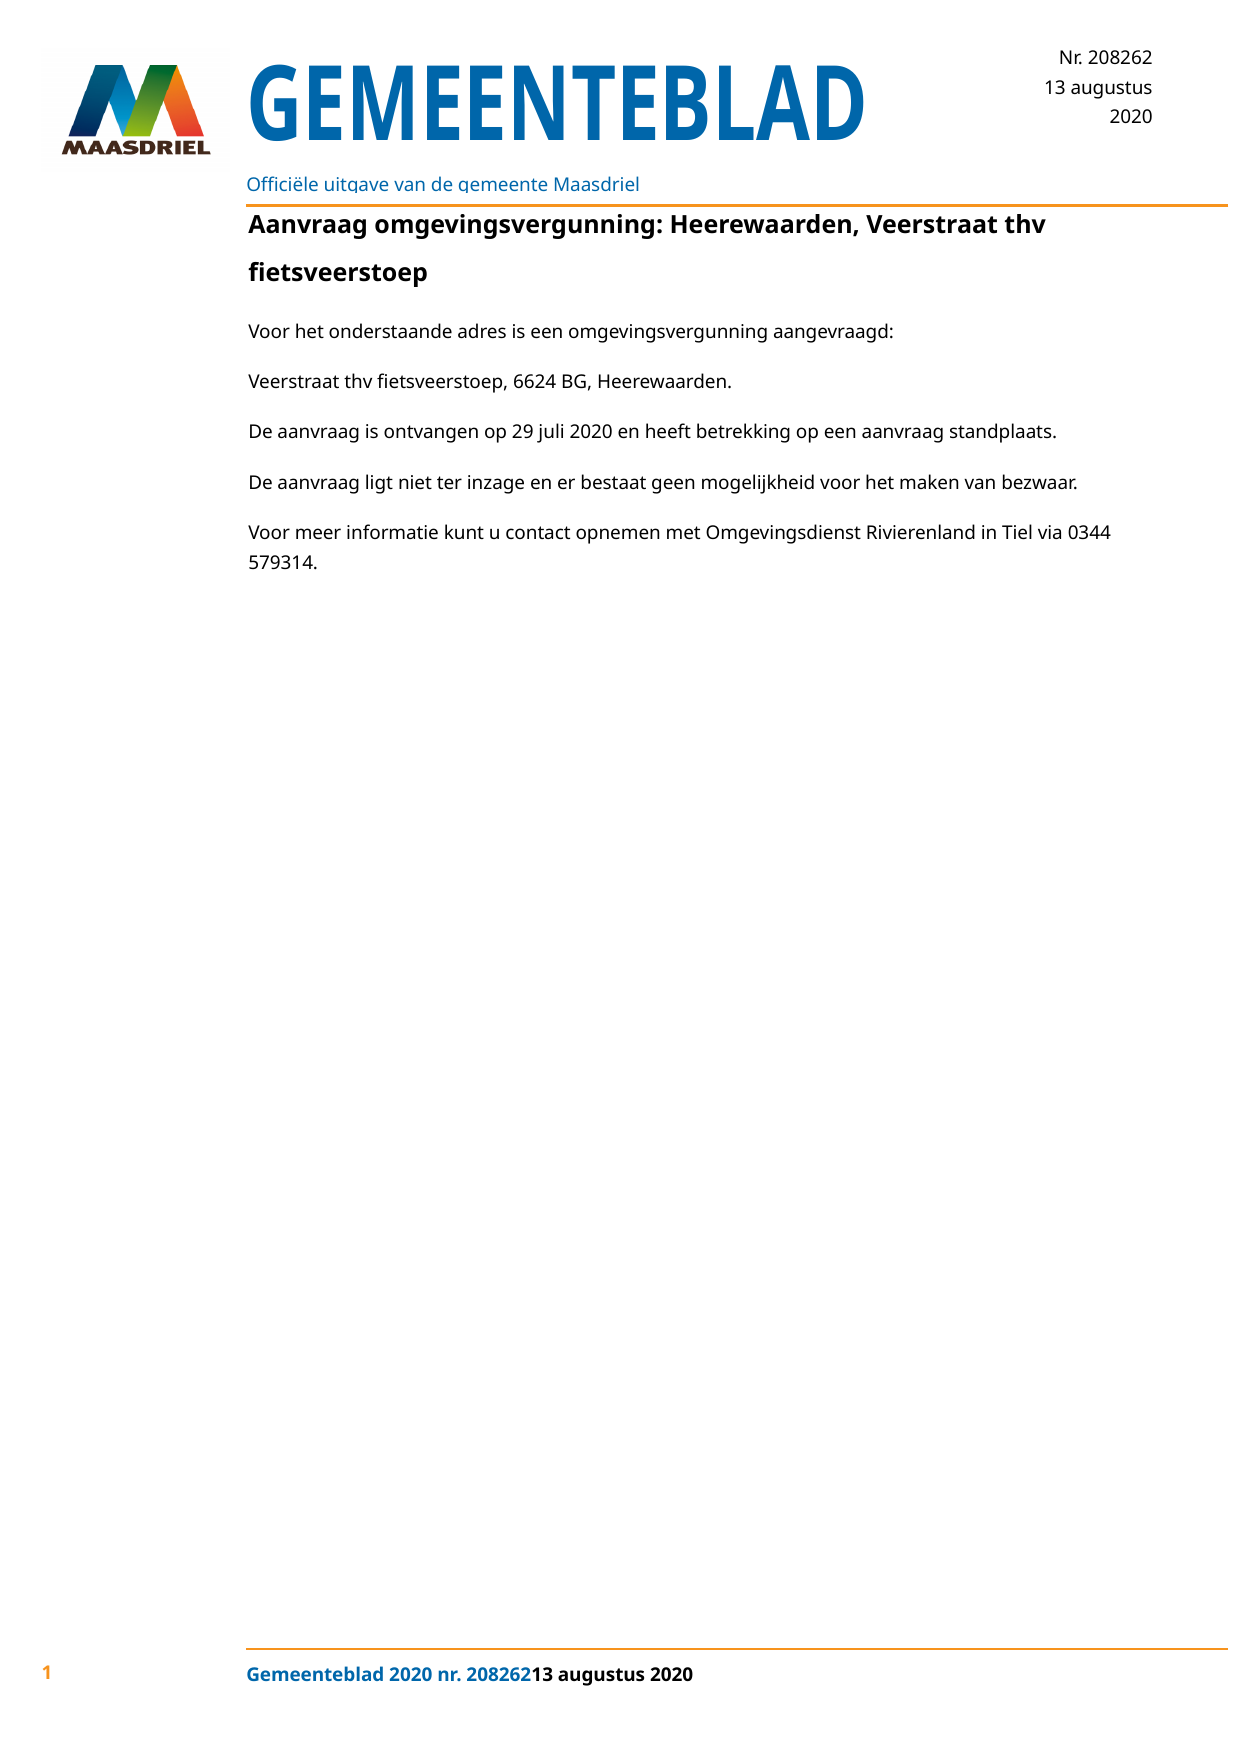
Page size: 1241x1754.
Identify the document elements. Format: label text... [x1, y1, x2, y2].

text Veerstraat thv fietsveerstoep, 6624 BG, Heerewaarden. [248, 368, 1152, 394]
text Voor meer informatie kunt u contact opnemen met Omgevingsdienst Rivierenland in Tiel via 0344 579314. [248, 519, 1152, 575]
picture [41, 47, 231, 172]
text Aanvraag omgevingsvergunning: Heerewaarden, Veerstraat thv fietsveerstoep [248, 207, 1152, 288]
text De aanvraag is ontvangen op 29 juli 2020 en heeft betrekking op een aanvraag standplaats. [248, 419, 1152, 444]
text De aanvraag ligt niet ter inzage en er bestaat geen mogelijkheid voor het maken van bezwaar. [248, 469, 1152, 495]
text Voor het onderstaande adres is een omgevingsvergunning aangevraagd: [248, 318, 1152, 344]
